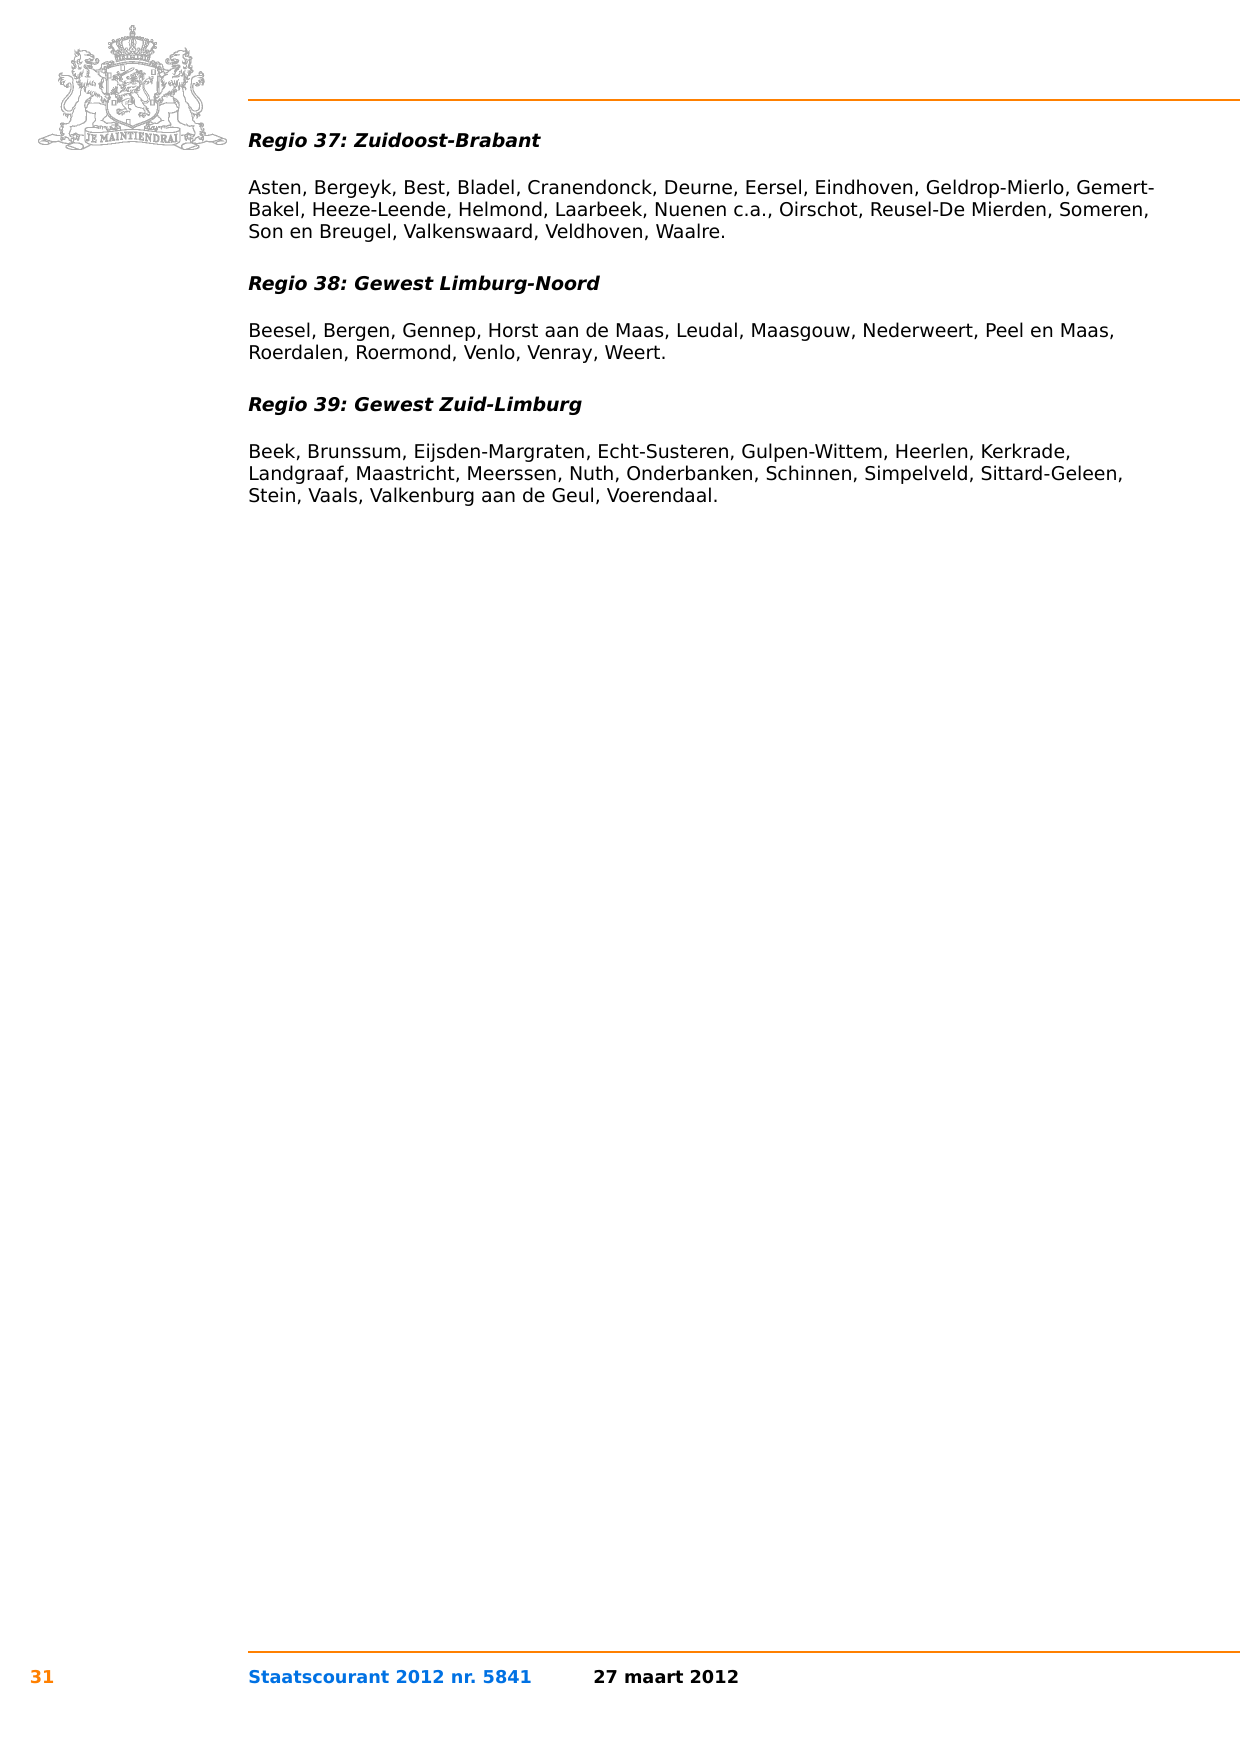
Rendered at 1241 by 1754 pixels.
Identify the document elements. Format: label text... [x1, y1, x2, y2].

subtitle Regio 39: Gewest Zuid-Limburg [248, 394, 1163, 416]
picture [38, 25, 227, 150]
text Asten, Bergeyk, Best, Bladel, Cranendonck, Deurne, Eersel, Eindhoven, Geldrop-Mierlo, Gemert-Bakel, Heeze-Leende, Helmond, Laarbeek, Nuenen c.a., Oirschot, Reusel-De Mierden, Someren, Son en Breugel, Valkenswaard, Veldhoven, Waalre. [248, 177, 1163, 243]
text Beek, Brunssum, Eijsden-Margraten, Echt-Susteren, Gulpen-Wittem, Heerlen, Kerkrade, Landgraaf, Maastricht, Meerssen, Nuth, Onderbanken, Schinnen, Simpelveld, Sittard-Geleen, Stein, Vaals, Valkenburg aan de Geul, Voerendaal. [248, 441, 1163, 507]
subtitle Regio 37: Zuidoost-Brabant [248, 130, 1163, 152]
subtitle Regio 38: Gewest Limburg-Noord [248, 273, 1163, 295]
text Beesel, Bergen, Gennep, Horst aan de Maas, Leudal, Maasgouw, Nederweert, Peel en Maas, Roerdalen, Roermond, Venlo, Venray, Weert. [248, 320, 1163, 364]
